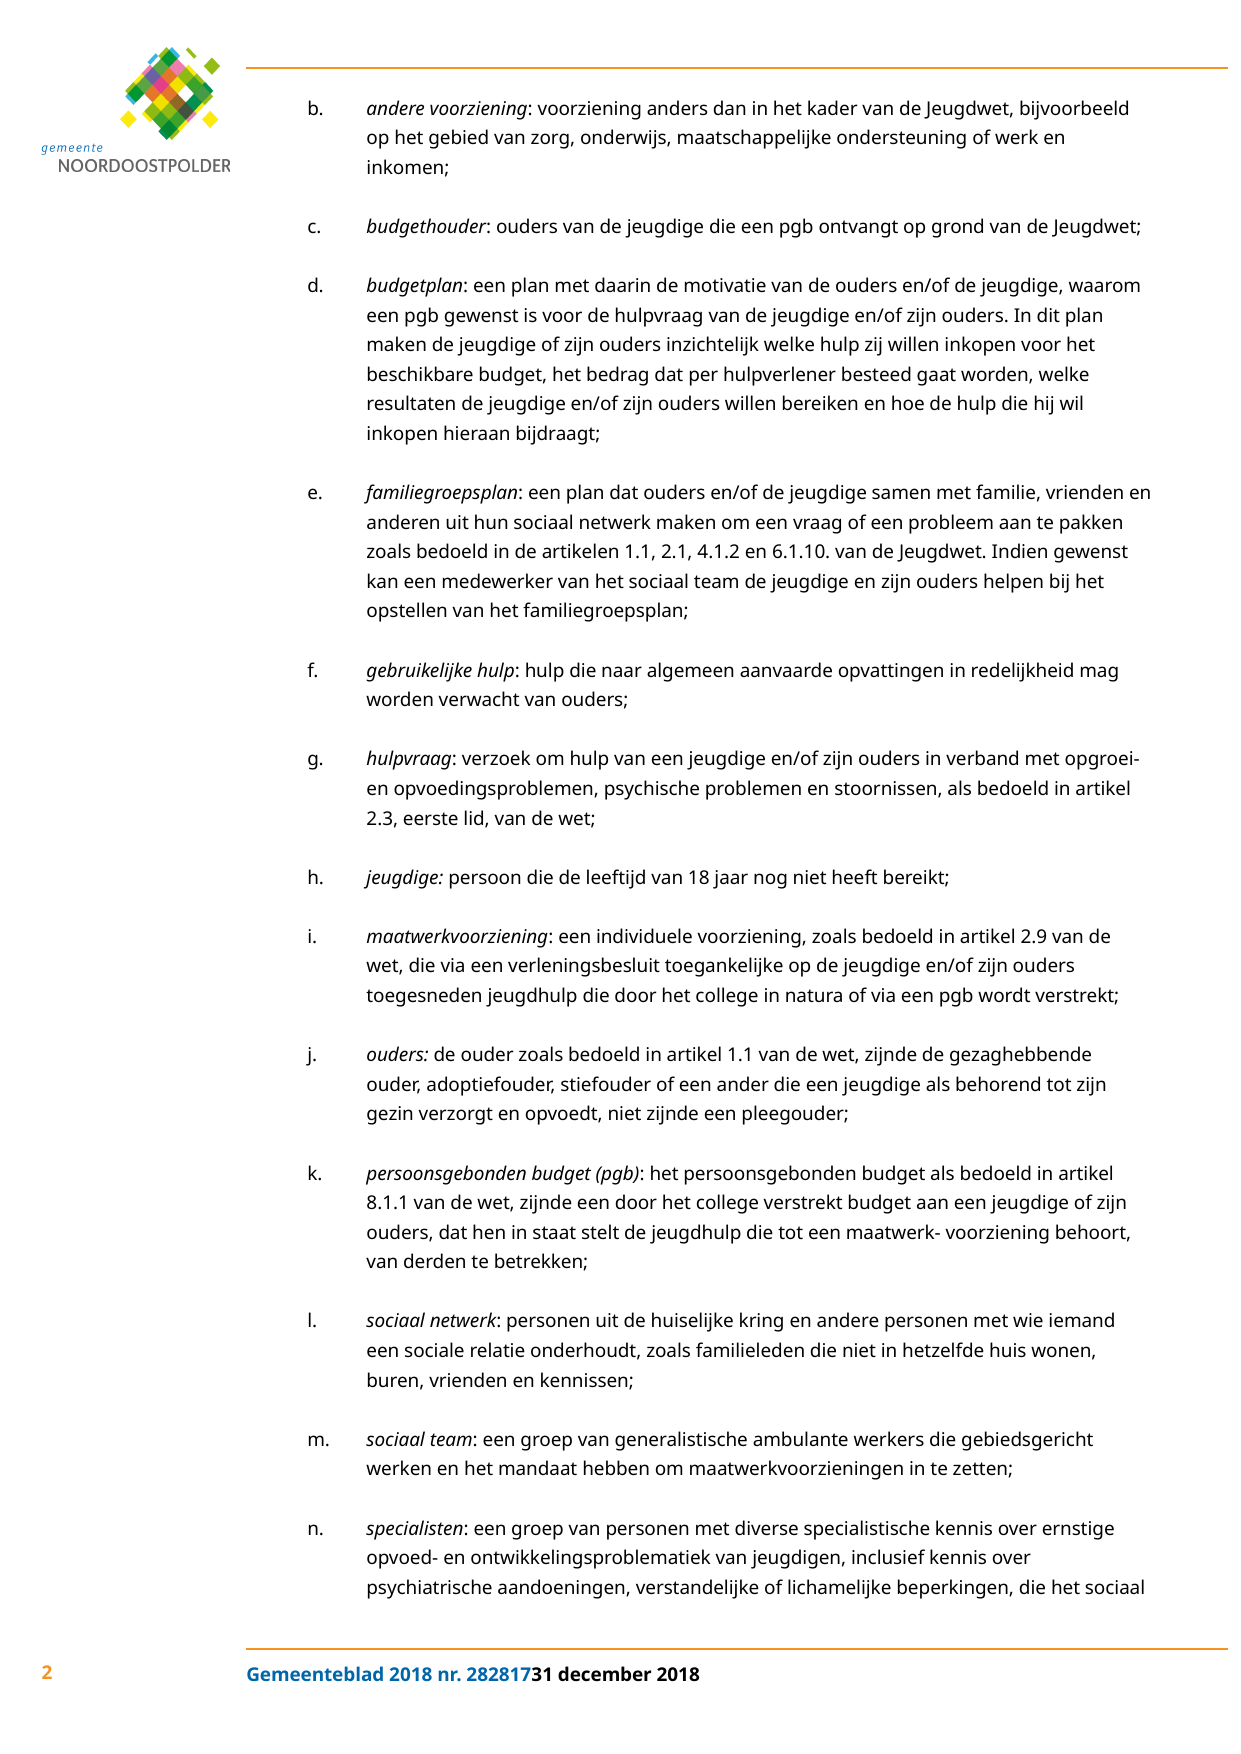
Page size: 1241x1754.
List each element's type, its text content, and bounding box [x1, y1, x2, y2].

list budgethouder: ouders van de jeugdige die een pgb ontvangt op grond van de Jeugdwet; [307, 213, 1152, 239]
list jeugdige: persoon die de leeftijd van 18 jaar nog niet heeft bereikt; [307, 864, 1152, 890]
list maatwerkvoorziening: een individuele voorziening, zoals bedoeld in artikel 2.9 van de wet, die via een verleningsbesluit toegankelijke op de jeugdige en/of zijn ouders toegesneden jeugdhulp die door het college in natura of via een pgb wordt verstrekt; [307, 923, 1152, 1008]
list sociaal netwerk: personen uit de huiselijke kring en andere personen met wie iemand een sociale relatie onderhoudt, zoals familieleden die niet in hetzelfde huis wonen, buren, vrienden en kennissen; [307, 1308, 1152, 1393]
list gebruikelijke hulp: hulp die naar algemeen aanvaarde opvattingen in redelijkheid mag worden verwacht van ouders; [307, 657, 1152, 712]
list budgetplan: een plan met daarin de motivatie van de ouders en/of de jeugdige, waarom een pgb gewenst is voor de hulpvraag van de jeugdige en/of zijn ouders. In dit plan maken de jeugdige of zijn ouders inzichtelijk welke hulp zij willen inkopen voor het beschikbare budget, het bedrag dat per hulpverlener besteed gaat worden, welke resultaten de jeugdige en/of zijn ouders willen bereiken en hoe de hulp die hij wil inkopen hieraan bijdraagt; [307, 272, 1152, 446]
list hulpvraag: verzoek om hulp van een jeugdige en/of zijn ouders in verband met opgroei- en opvoedingsproblemen, psychische problemen en stoornissen, als bedoeld in artikel 2.3, eerste lid, van de wet; [307, 746, 1152, 831]
list persoonsgebonden budget (pgb): het persoonsgebonden budget als bedoeld in artikel 8.1.1 van de wet, zijnde een door het college verstrekt budget aan een jeugdige of zijn ouders, dat hen in staat stelt de jeugdhulp die tot een maatwerk- voorziening behoort, van derden te betrekken; [307, 1160, 1152, 1274]
list sociaal team: een groep van generalistische ambulante werkers die gebiedsgericht werken en het mandaat hebben om maatwerkvoorzieningen in te zetten; [307, 1426, 1152, 1481]
list specialisten: een groep van personen met diverse specialistische kennis over ernstige opvoed- en ontwikkelingsproblematiek van jeugdigen, inclusief kennis over psychiatrische aandoeningen, verstandelijke of lichamelijke beperkingen, die het sociaal [307, 1515, 1152, 1600]
list andere voorziening: voorziening anders dan in het kader van de Jeugdwet, bijvoorbeeld op het gebied van zorg, onderwijs, maatschappelijke ondersteuning of werk en inkomen; [307, 95, 1152, 180]
picture [41, 47, 231, 172]
list ouders: de ouder zoals bedoeld in artikel 1.1 van de wet, zijnde de gezaghebbende ouder, adoptiefouder, stiefouder of een ander die een jeugdige als behorend tot zijn gezin verzorgt en opvoedt, niet zijnde een pleegouder; [307, 1041, 1152, 1126]
list familiegroepsplan: een plan dat ouders en/of de jeugdige samen met familie, vrienden en anderen uit hun sociaal netwerk maken om een vraag of een probleem aan te pakken zoals bedoeld in de artikelen 1.1, 2.1, 4.1.2 en 6.1.10. van de Jeugdwet. Indien gewenst kan een medewerker van het sociaal team de jeugdige en zijn ouders helpen bij het opstellen van het familiegroepsplan; [307, 479, 1152, 623]
